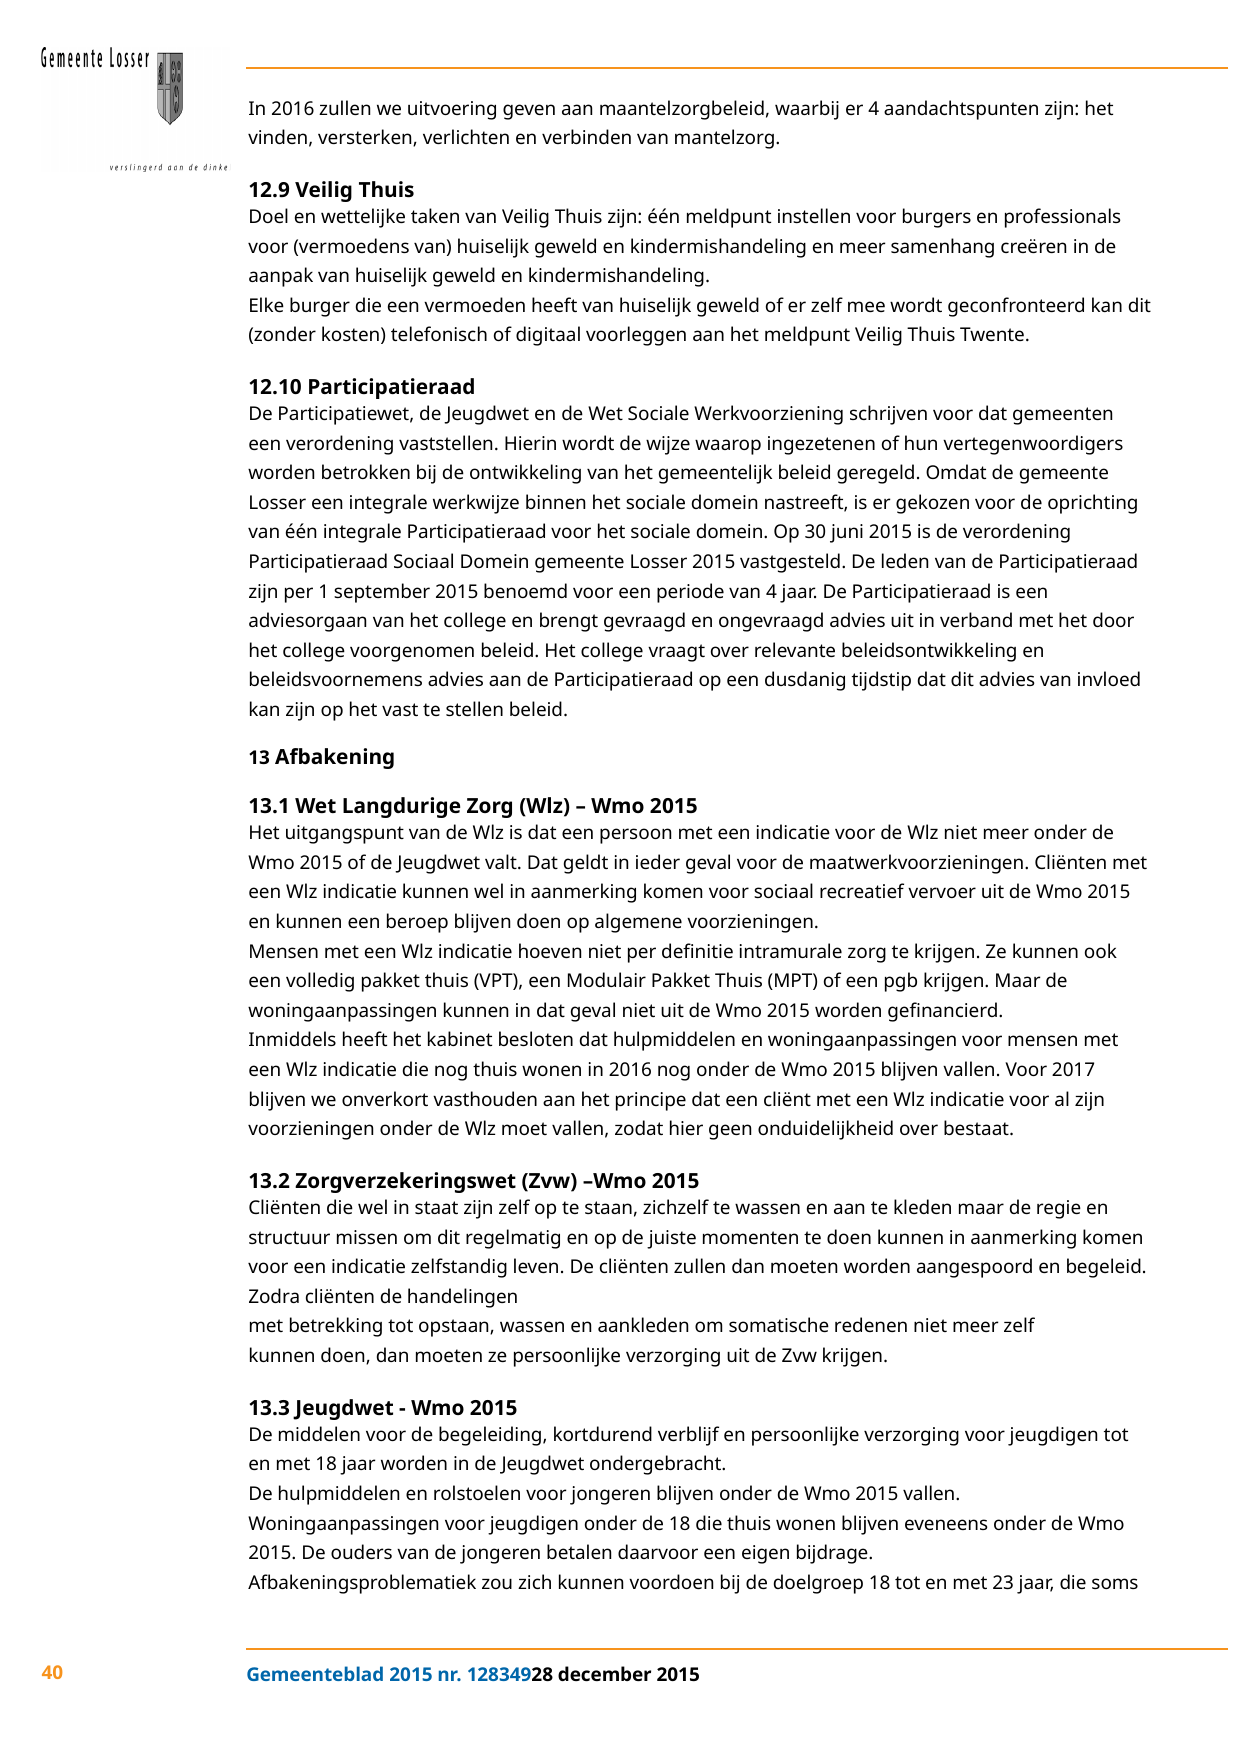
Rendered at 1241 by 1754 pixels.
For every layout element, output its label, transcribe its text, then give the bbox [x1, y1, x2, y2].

text In 2016 zullen we uitvoering geven aan maantelzorgbeleid, waarbij er 4 aandachtspunten zijn: het vinden, versterken, verlichten en verbinden van mantelzorg. [248, 95, 1152, 150]
text kunnen doen, dan moeten ze persoonlijke verzorging uit de Zvw krijgen. [248, 1342, 1152, 1368]
text 13 Afbakening [248, 742, 1152, 770]
text Cliënten die wel in staat zijn zelf op te staan, zichzelf te wassen en aan te kleden maar de regie en structuur missen om dit regelmatig en op de juiste momenten te doen kunnen in aanmerking komen voor een indicatie zelfstandig leven. De cliënten zullen dan moeten worden aangespoord en begeleid. Zodra cliënten de handelingen [248, 1194, 1152, 1309]
text Afbakeningsproblematiek zou zich kunnen voordoen bij de doelgroep 18 tot en met 23 jaar, die soms [248, 1569, 1152, 1595]
text De middelen voor de begeleiding, kortdurend verblijf en persoonlijke verzorging voor jeugdigen tot en met 18 jaar worden in de Jeugdwet ondergebracht. [248, 1421, 1152, 1476]
picture [41, 47, 231, 172]
text 13.2 Zorgverzekeringswet (Zvw) –Wmo 2015 [248, 1166, 1152, 1194]
text Mensen met een Wlz indicatie hoeven niet per definitie intramurale zorg te krijgen. Ze kunnen ook een volledig pakket thuis (VPT), een Modulair Pakket Thuis (MPT) of een pgb krijgen. Maar de woningaanpassingen kunnen in dat geval niet uit de Wmo 2015 worden gefinancierd. [248, 938, 1152, 1023]
text 13.1 Wet Langdurige Zorg (Wlz) – Wmo 2015 [248, 791, 1152, 819]
text De hulpmiddelen en rolstoelen voor jongeren blijven onder de Wmo 2015 vallen. Woningaanpassingen voor jeugdigen onder de 18 die thuis wonen blijven eveneens onder de Wmo 2015. De ouders van de jongeren betalen daarvoor een eigen bijdrage. [248, 1480, 1152, 1565]
text 13.3 Jeugdwet - Wmo 2015 [248, 1393, 1152, 1421]
text Elke burger die een vermoeden heeft van huiselijk geweld of er zelf mee wordt geconfronteerd kan dit (zonder kosten) telefonisch of digitaal voorleggen aan het meldpunt Veilig Thuis Twente. [248, 292, 1152, 347]
text Doel en wettelijke taken van Veilig Thuis zijn: één meldpunt instellen voor burgers en professionals voor (vermoedens van) huiselijk geweld en kindermishandeling en meer samenhang creëren in de aanpak van huiselijk geweld en kindermishandeling. [248, 203, 1152, 288]
text De Participatiewet, de Jeugdwet en de Wet Sociale Werkvoorziening schrijven voor dat gemeenten een verordening vaststellen. Hierin wordt de wijze waarop ingezetenen of hun vertegenwoordigers worden betrokken bij de ontwikkeling van het gemeentelijk beleid geregeld. Omdat de gemeente Losser een integrale werkwijze binnen het sociale domein nastreeft, is er gekozen voor de oprichting van één integrale Participatieraad voor het sociale domein. Op 30 juni 2015 is de verordening Participatieraad Sociaal Domein gemeente Losser 2015 vastgesteld. De leden van de Participatieraad zijn per 1 september 2015 benoemd voor een periode van 4 jaar. De Participatieraad is een adviesorgaan van het college en brengt gevraagd en ongevraagd advies uit in verband met het door het college voorgenomen beleid. Het college vraagt over relevante beleidsontwikkeling en beleidsvoornemens advies aan de Participatieraad op een dusdanig tijdstip dat dit advies van invloed kan zijn op het vast te stellen beleid. [248, 400, 1152, 722]
text Het uitgangspunt van de Wlz is dat een persoon met een indicatie voor de Wlz niet meer onder de Wmo 2015 of de Jeugdwet valt. Dat geldt in ieder geval voor de maatwerkvoorzieningen. Cliënten met een Wlz indicatie kunnen wel in aanmerking komen voor sociaal recreatief vervoer uit de Wmo 2015 en kunnen een beroep blijven doen op algemene voorzieningen. [248, 819, 1152, 934]
text 12.9 Veilig Thuis [248, 175, 1152, 203]
text 12.10 Participatieraad [248, 372, 1152, 400]
text Inmiddels heeft het kabinet besloten dat hulpmiddelen en woningaanpassingen voor mensen met een Wlz indicatie die nog thuis wonen in 2016 nog onder de Wmo 2015 blijven vallen. Voor 2017 blijven we onverkort vasthouden aan het principe dat een cliënt met een Wlz indicatie voor al zijn voorzieningen onder de Wlz moet vallen, zodat hier geen onduidelijkheid over bestaat. [248, 1027, 1152, 1141]
text met betrekking tot opstaan, wassen en aankleden om somatische redenen niet meer zelf [248, 1313, 1152, 1338]
